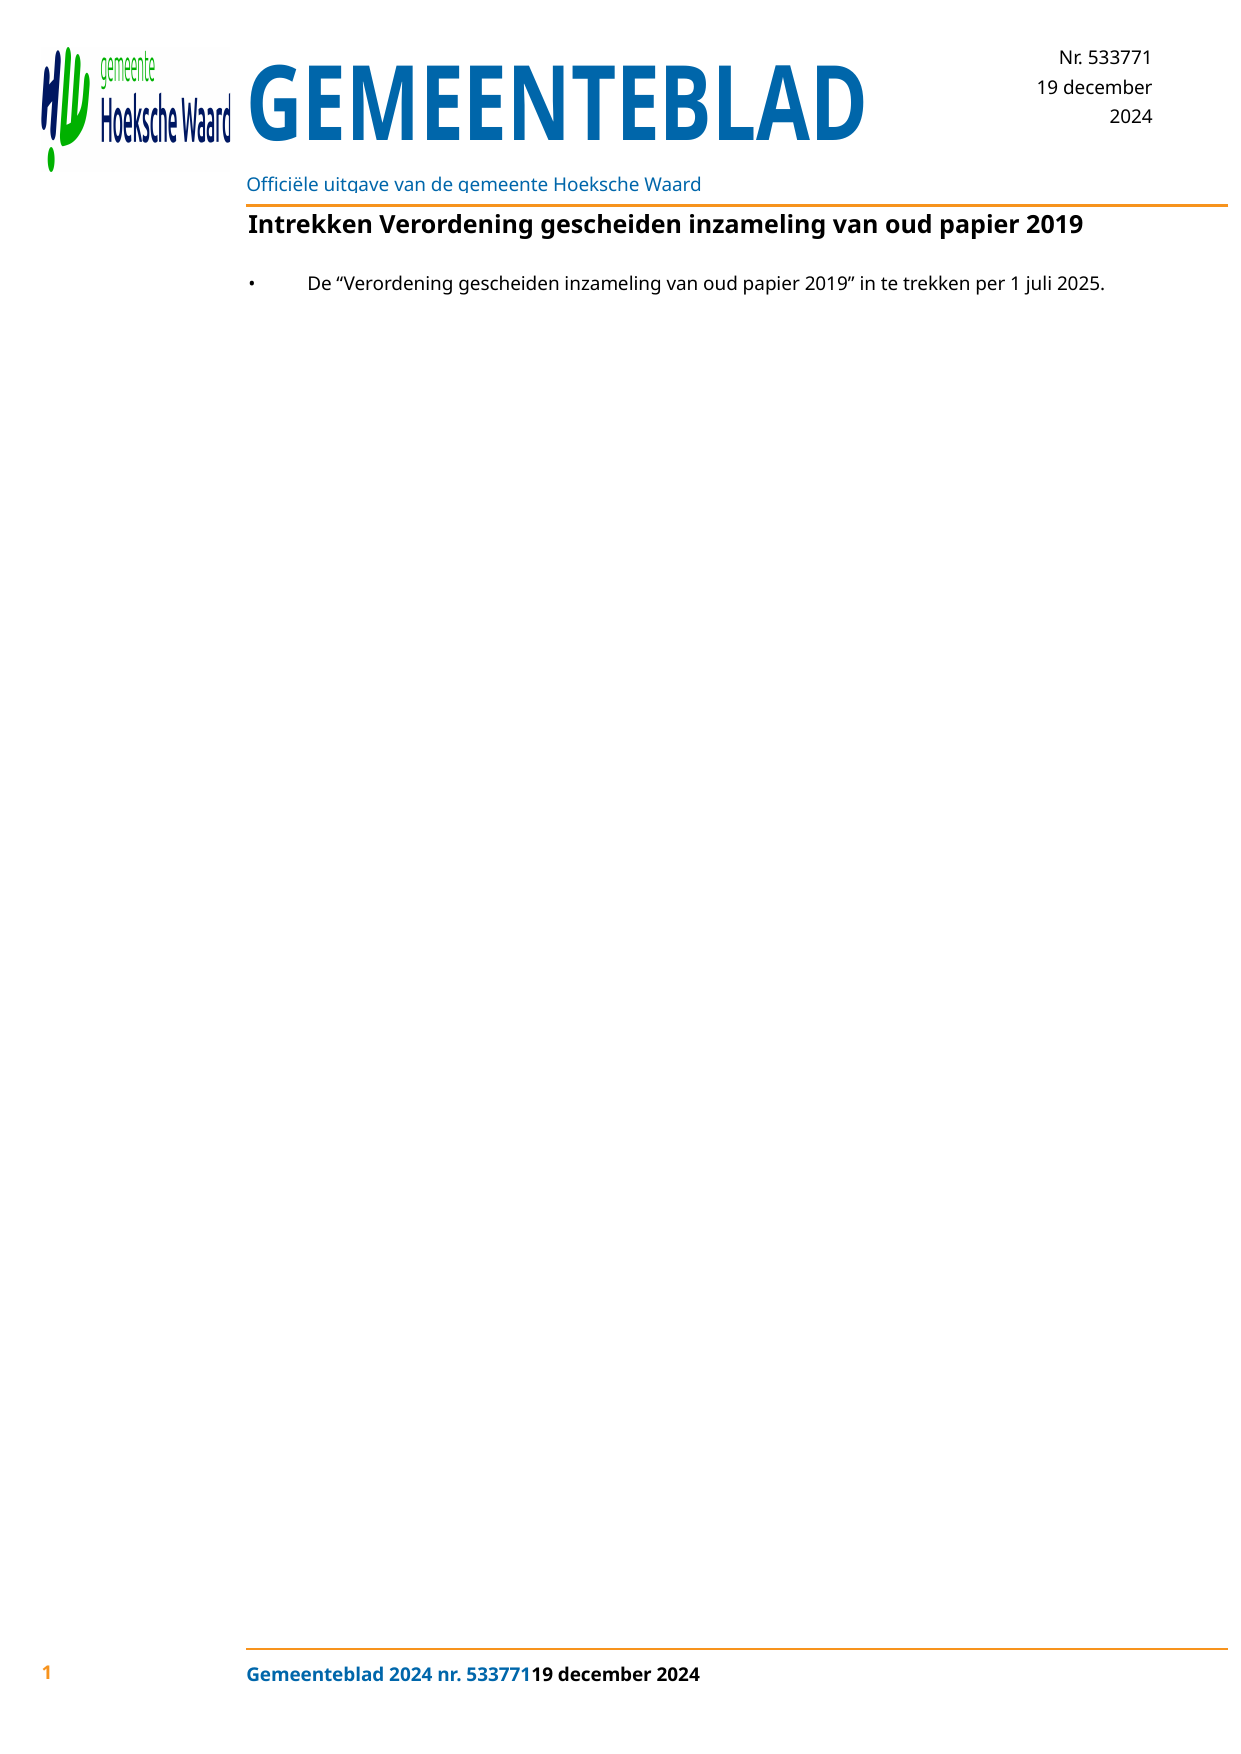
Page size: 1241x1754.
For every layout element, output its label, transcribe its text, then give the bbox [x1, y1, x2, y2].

list De “Verordening gescheiden inzameling van oud papier 2019” in te trekken per 1 juli 2025. [248, 270, 1152, 296]
picture [41, 47, 231, 172]
text Intrekken Verordening gescheiden inzameling van oud papier 2019 [248, 207, 1152, 241]
